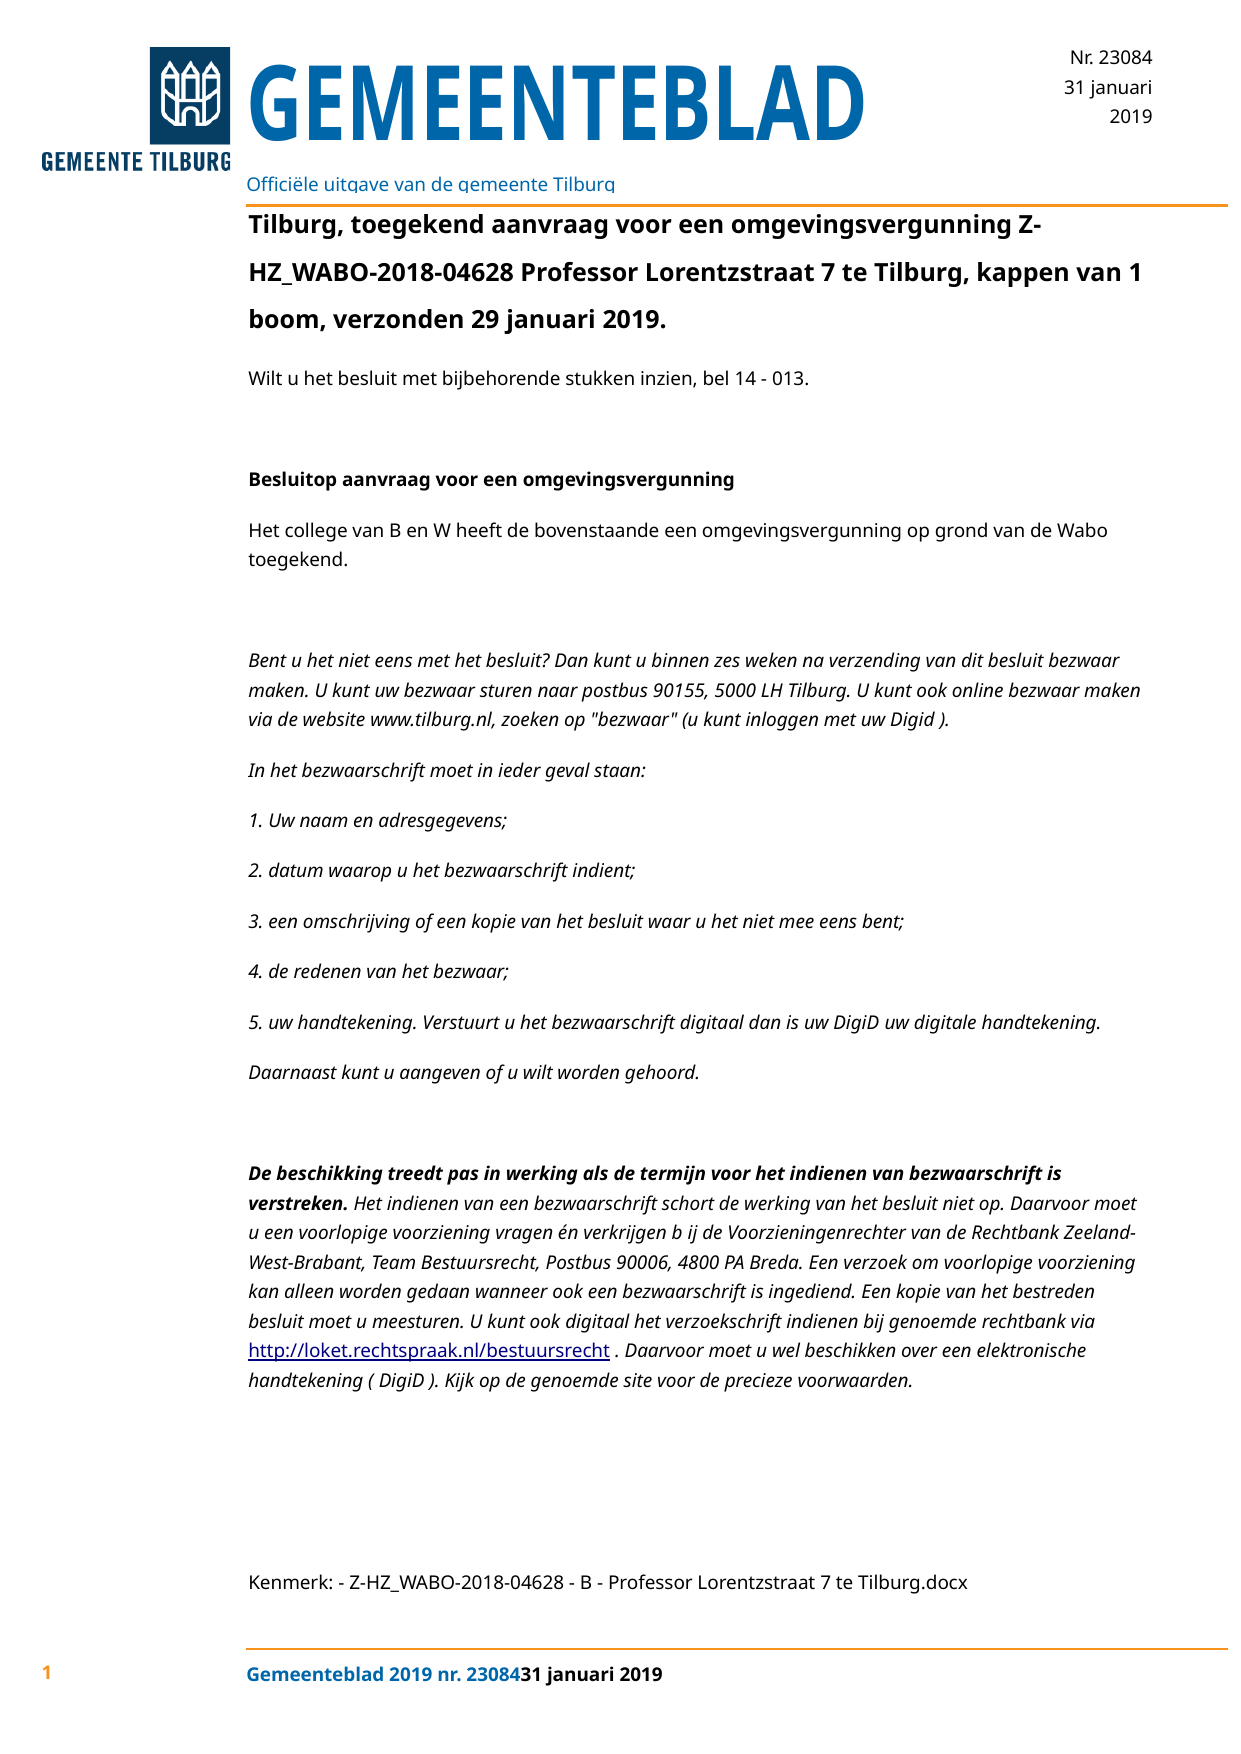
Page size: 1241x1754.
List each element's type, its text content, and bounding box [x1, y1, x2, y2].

picture [41, 47, 231, 172]
text Tilburg, toegekend aanvraag voor een omgevingsvergunning Z-HZ_WABO-2018-04628 Professor Lorentzstraat 7 te Tilburg, kappen van 1 boom, verzonden 29 januari 2019. [248, 207, 1152, 336]
text 4. de redenen van het bezwaar; [248, 958, 1152, 984]
text Wilt u het besluit met bijbehorende stukken inzien, bel 14 - 013. [248, 366, 1152, 391]
text In het bezwaarschrift moet in ieder geval staan: [248, 757, 1152, 782]
text De beschikking treedt pas in werking als de termijn voor het indienen van bezwaarschrift is verstreken. Het indienen van een bezwaarschrift schort de werking van het besluit niet op. Daarvoor moet u een voorlopige voorziening vragen én verkrijgen b ij de Voorzieningenrechter van de Rechtbank Zeeland-West-Brabant, Team Bestuursrecht, Postbus 90006, 4800 PA Breda. Een verzoek om voorlopige voorziening kan alleen worden gedaan wanneer ook een bezwaarschrift is ingediend. Een kopie van het bestreden besluit moet u meesturen. U kunt ook digitaal het verzoekschrift indienen bij genoemde rechtbank via http://loket.rechtspraak.nl/bestuursrecht . Daarvoor moet u wel beschikken over een elektronische handtekening ( DigiD ). Kijk op de genoemde site voor de precieze voorwaarden. [248, 1160, 1152, 1393]
text 2. datum waarop u het bezwaarschrift indient; [248, 858, 1152, 883]
text Het college van B en W heeft de bovenstaande een omgevingsvergunning op grond van de Wabo toegekend. [248, 517, 1152, 572]
text 1. Uw naam en adresgegevens; [248, 807, 1152, 833]
text 5. uw handtekening. Verstuurt u het bezwaarschrift digitaal dan is uw DigiD uw digitale handtekening. [248, 1009, 1152, 1034]
text 3. een omschrijving of een kopie van het besluit waar u het niet mee eens bent; [248, 908, 1152, 934]
text Besluitop aanvraag voor een omgevingsvergunning [248, 466, 1152, 492]
text Bent u het niet eens met het besluit? Dan kunt u binnen zes weken na verzending van dit besluit bezwaar maken. U kunt uw bezwaar sturen naar postbus 90155, 5000 LH Tilburg. U kunt ook online bezwaar maken via de website www.tilburg.nl, zoeken op "bezwaar" (u kunt inloggen met uw Digid ). [248, 647, 1152, 732]
text Daarnaast kunt u aangeven of u wilt worden gehoord. [248, 1059, 1152, 1085]
text Kenmerk: - Z-HZ_WABO-2018-04628 - B - Professor Lorentzstraat 7 te Tilburg.docx [248, 1569, 1152, 1594]
